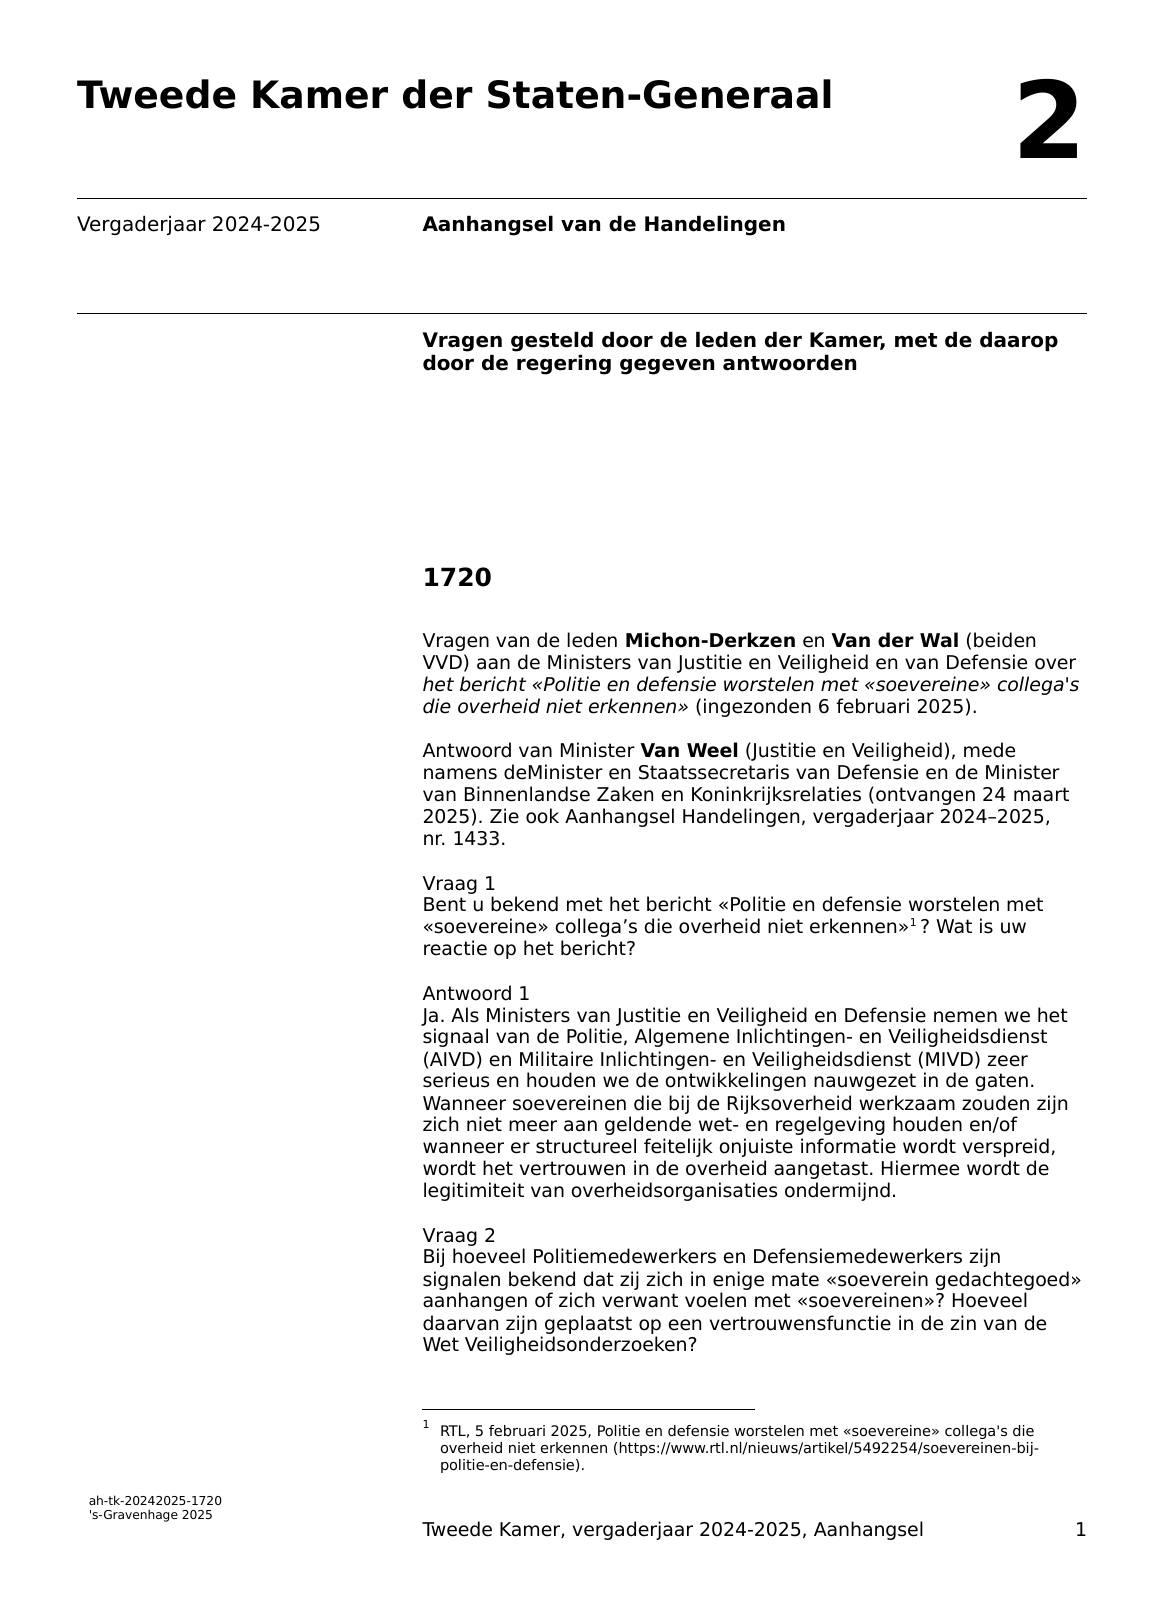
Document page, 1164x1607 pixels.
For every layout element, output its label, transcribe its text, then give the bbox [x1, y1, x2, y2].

table_cell Aanhangsel van de Handelingen [422, 199, 1087, 313]
text Vragen van de leden Michon-Derkzen en Van der Wal (beiden VVD) aan de Ministers van Justitie en Veiligheid en van Defensie over het bericht «Politie en defensie worstelen met «soevereine» collega's die overheid niet erkennen» (ingezonden 6 februari 2025). [422, 630, 1087, 718]
text Ja. Als Ministers van Justitie en Veiligheid en Defensie nemen we het signaal van de Politie, Algemene Inlichtingen- en Veiligheidsdienst (AIVD) en Militaire Inlichtingen- en Veiligheidsdienst (MIVD) zeer serieus en houden we de ontwikkelingen nauwgezet in de gaten. [422, 1004, 1087, 1092]
table_cell Vergaderjaar 2024-2025 [77, 199, 422, 313]
text Antwoord van Minister Van Weel (Justitie en Veiligheid), mede namens deMinister en Staatssecretaris van Defensie en de Minister van Binnenlandse Zaken en Koninkrijksrelaties (ontvangen 24 maart 2025). Zie ook Aanhangsel Handelingen, vergaderjaar 2024–2025, nr. 1433. [422, 740, 1087, 850]
table_cell [77, 314, 422, 375]
table_cell Vragen gesteld door de leden der Kamer, met de daarop door de regering gegeven antwoorden [422, 314, 1087, 375]
table_header 2 [886, 59, 1087, 198]
text 's-Gravenhage 2025 [88, 1508, 323, 1522]
text Bent u bekend met het bericht «Politie en defensie worstelen met «soevereine» collega’s die overheid niet erkennen»? Wat is uw reactie op het bericht? [422, 894, 1087, 960]
text Vraag 2 [422, 1224, 1087, 1246]
table_header Tweede Kamer der Staten-Generaal [77, 59, 886, 198]
text Wanneer soevereinen die bij de Rijksoverheid werkzaam zouden zijn zich niet meer aan geldende wet- en regelgeving houden en/of wanneer er structureel feitelijk onjuiste informatie wordt verspreid, wordt het vertrouwen in de overheid aangetast. Hiermee wordt de legitimiteit van overheidsorganisaties ondermijnd. [422, 1092, 1087, 1202]
text RTL, 5 februari 2025, Politie en defensie worstelen met «soevereine» collega's die overheid niet erkennen (https://www.rtl.nl/nieuws/artikel/5492254/soevereinen-bij-politie-en-defensie). [422, 1418, 1087, 1474]
text Antwoord 1 [422, 982, 1087, 1004]
text Bij hoeveel Politiemedewerkers en Defensiemedewerkers zijn signalen bekend dat zij zich in enige mate «soeverein gedachtegoed» aanhangen of zich verwant voelen met «soevereinen»? Hoeveel daarvan zijn geplaatst op een vertrouwensfunctie in de zin van de Wet Veiligheidsonderzoeken? [422, 1246, 1087, 1356]
text 1720 [422, 563, 1087, 592]
text Vraag 1 [422, 872, 1087, 894]
text ah-tk-20242025-1720 [88, 1494, 323, 1508]
